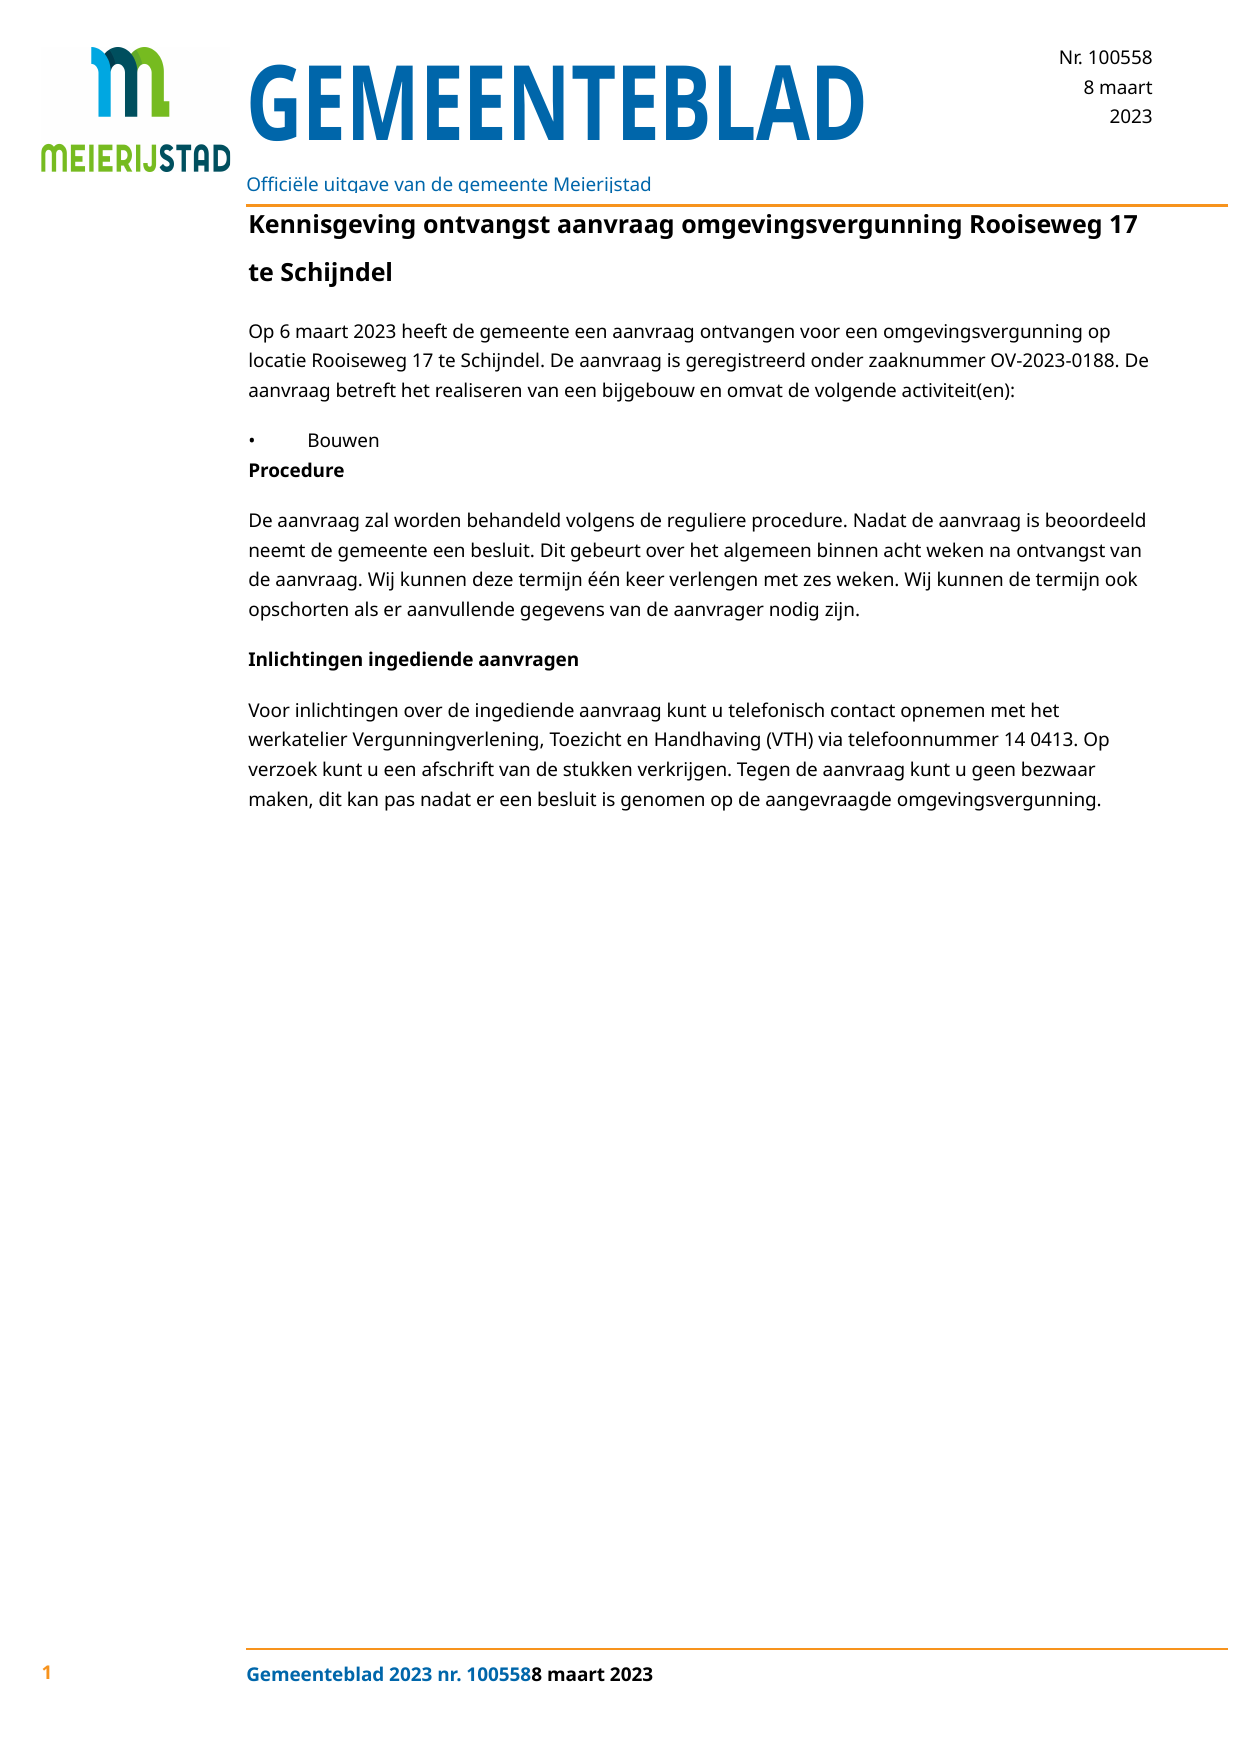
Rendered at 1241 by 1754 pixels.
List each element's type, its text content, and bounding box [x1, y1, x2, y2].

list Bouwen [248, 427, 1152, 453]
text Kennisgeving ontvangst aanvraag omgevingsvergunning Rooiseweg 17 te Schijndel [248, 207, 1152, 288]
text Procedure [248, 457, 1152, 483]
text Voor inlichtingen over de ingediende aanvraag kunt u telefonisch contact opnemen met het werkatelier Vergunningverlening, Toezicht en Handhaving (VTH) via telefoonnummer 14 0413. Op verzoek kunt u een afschrift van de stukken verkrijgen. Tegen de aanvraag kunt u geen bezwaar maken, dit kan pas nadat er een besluit is genomen op de aangevraagde omgevingsvergunning. [248, 697, 1152, 812]
picture [41, 47, 231, 172]
text Inlichtingen ingediende aanvragen [248, 647, 1152, 672]
text De aanvraag zal worden behandeld volgens de reguliere procedure. Nadat de aanvraag is beoordeeld neemt de gemeente een besluit. Dit gebeurt over het algemeen binnen acht weken na ontvangst van de aanvraag. Wij kunnen deze termijn één keer verlengen met zes weken. Wij kunnen de termijn ook opschorten als er aanvullende gegevens van de aanvrager nodig zijn. [248, 507, 1152, 622]
text Op 6 maart 2023 heeft de gemeente een aanvraag ontvangen voor een omgevingsvergunning op locatie Rooiseweg 17 te Schijndel. De aanvraag is geregistreerd onder zaaknummer OV-2023-0188. De aanvraag betreft het realiseren van een bijgebouw en omvat de volgende activiteit(en): [248, 318, 1152, 403]
